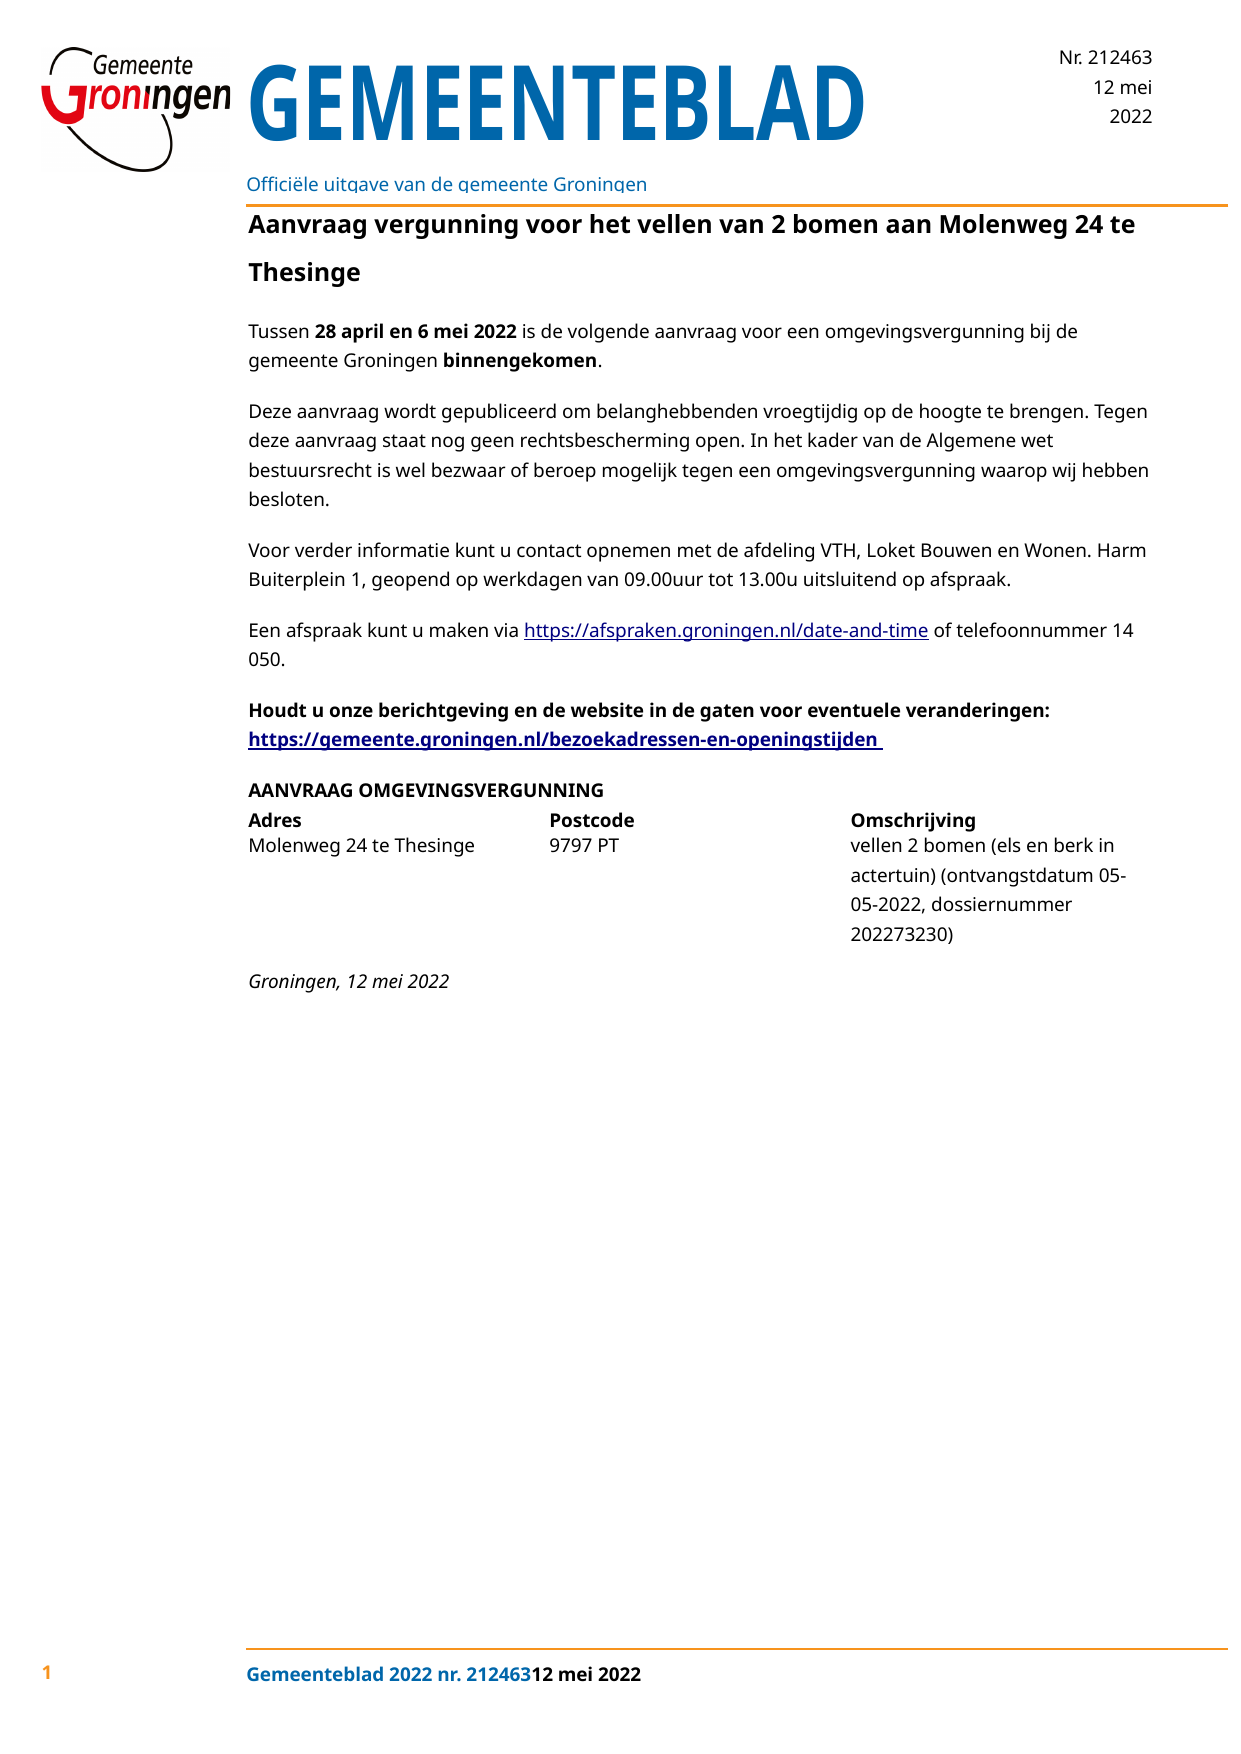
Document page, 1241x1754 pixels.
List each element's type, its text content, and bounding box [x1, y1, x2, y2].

text Deze aanvraag wordt gepubliceerd om belanghebbenden vroegtijdig op de hoogte te brengen. Tegen deze aanvraag staat nog geen rechtsbescherming open. In het kader van de Algemene wet bestuursrecht is wel bezwaar of beroep mogelijk tegen een omgevingsvergunning waarop wij hebben besloten. [248, 398, 1152, 512]
table_header Omschrijving [850, 807, 1152, 832]
table_header Postcode [549, 807, 850, 832]
table_header Adres [248, 807, 549, 832]
table_cell vellen 2 bomen (els en berk in actertuin) (ontvangstdatum 05-05-2022, dossiernummer 202273230) [850, 833, 1152, 947]
text Aanvraag vergunning voor het vellen van 2 bomen aan Molenweg 24 te Thesinge [248, 207, 1152, 288]
picture [41, 47, 231, 172]
text Tussen 28 april en 6 mei 2022 is de volgende aanvraag voor een omgevingsvergunning bij de gemeente Groningen binnengekomen. [248, 318, 1152, 373]
text Houdt u onze berichtgeving en de website in de gaten voor eventuele veranderingen: https://gemeente.groningen.nl/bezoekadressen-en-openingstijden [248, 697, 1152, 752]
table_cell Molenweg 24 te Thesinge [248, 833, 549, 947]
text AANVRAAG OMGEVINGSVERGUNNING [248, 777, 1152, 803]
table_cell 9797 PT [549, 833, 850, 947]
text Groningen, 12 mei 2022 [248, 968, 1152, 994]
text Voor verder informatie kunt u contact opnemen met de afdeling VTH, Loket Bouwen en Wonen. Harm Buiterplein 1, geopend op werkdagen van 09.00uur tot 13.00u uitsluitend op afspraak. [248, 537, 1152, 592]
text Een afspraak kunt u maken via https://afspraken.groningen.nl/date-and-time of telefoonnummer 14 050. [248, 617, 1152, 672]
